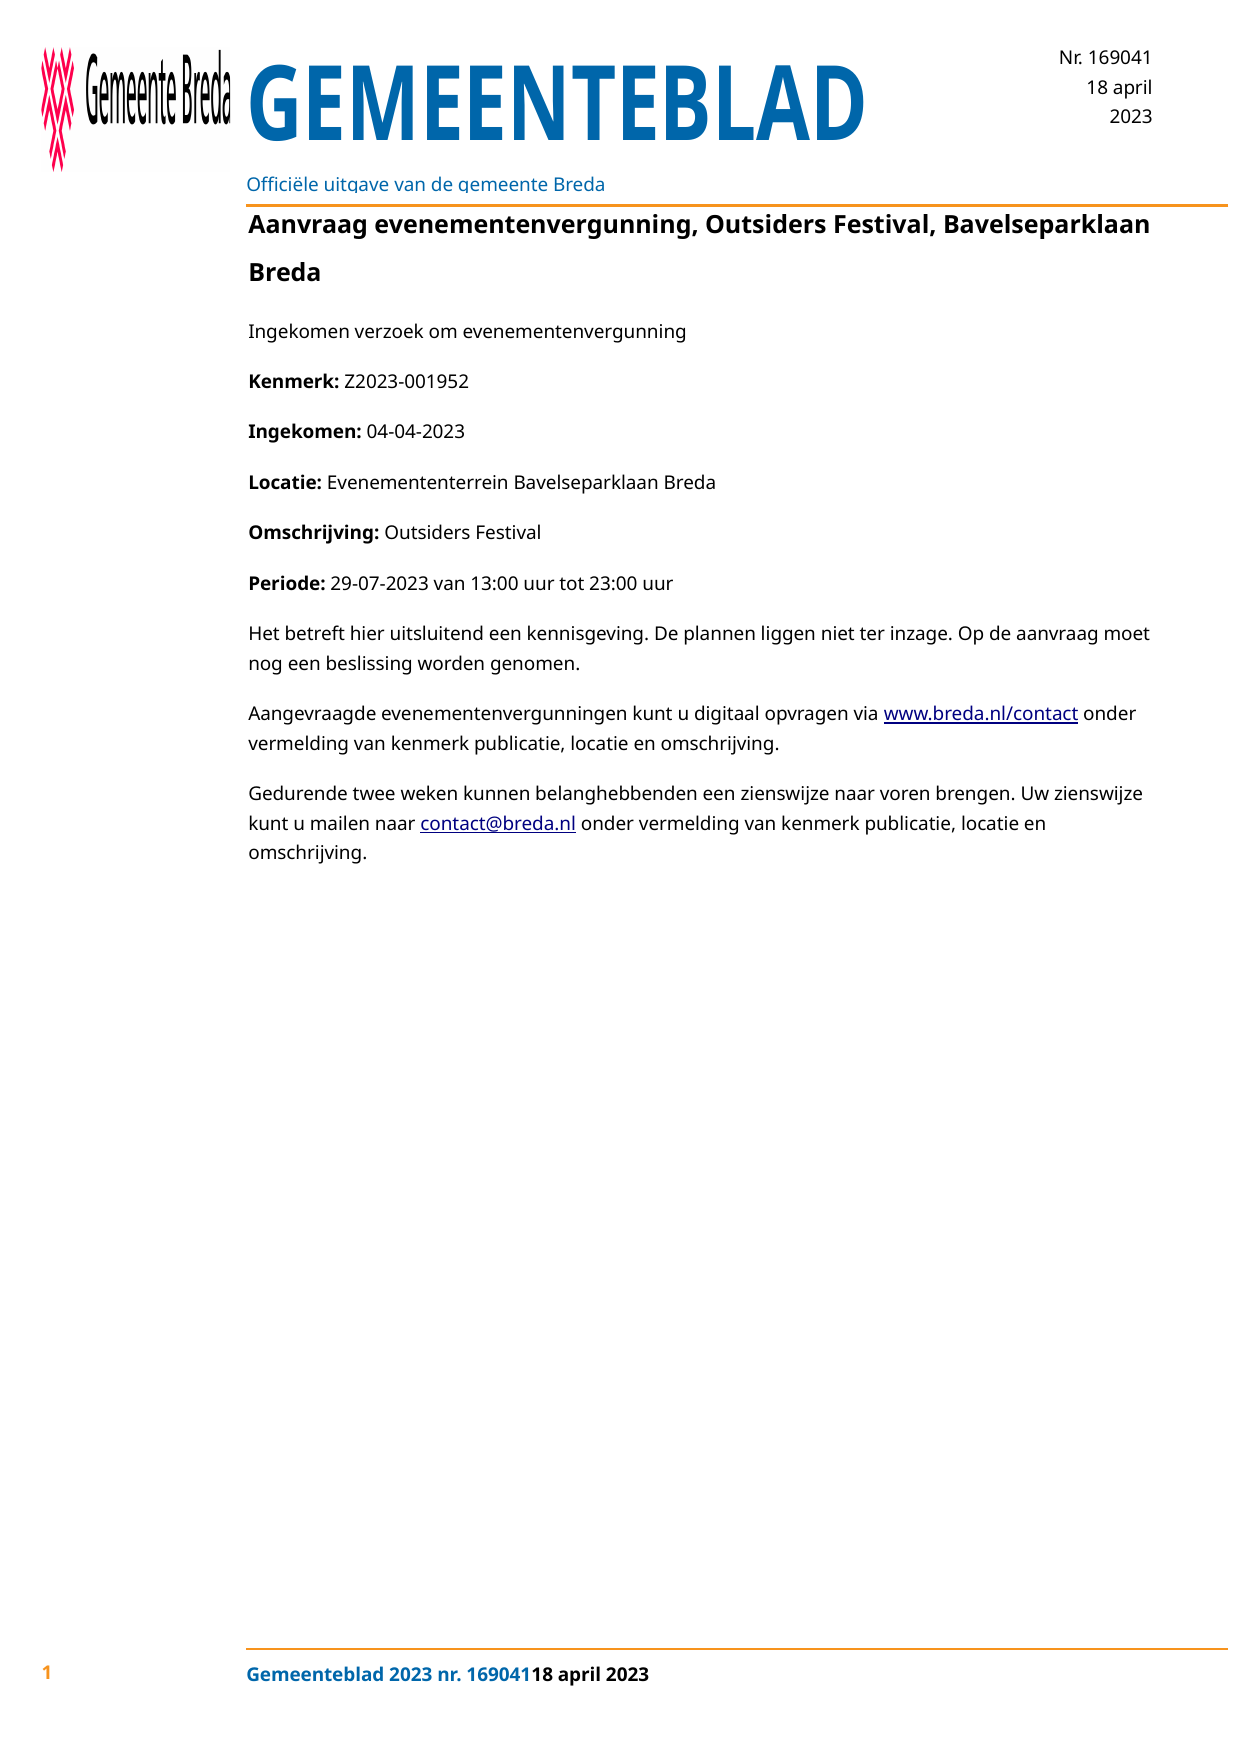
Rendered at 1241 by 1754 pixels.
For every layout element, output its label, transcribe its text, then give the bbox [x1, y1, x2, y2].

text Kenmerk: Z2023-001952 [248, 368, 1152, 394]
text Locatie: Evenemententerrein Bavelseparklaan Breda [248, 469, 1152, 495]
text Aangevraagde evenementenvergunningen kunt u digitaal opvragen via www.breda.nl/contact onder vermelding van kenmerk publicatie, locatie en omschrijving. [248, 700, 1152, 756]
picture [41, 47, 231, 172]
text Aanvraag evenementenvergunning, Outsiders Festival, Bavelseparklaan Breda [248, 207, 1152, 288]
text Ingekomen: 04-04-2023 [248, 419, 1152, 444]
text Omschrijving: Outsiders Festival [248, 519, 1152, 545]
text Gedurende twee weken kunnen belanghebbenden een zienswijze naar voren brengen. Uw zienswijze kunt u mailen naar contact@breda.nl onder vermelding van kenmerk publicatie, locatie en omschrijving. [248, 780, 1152, 865]
text Periode: 29-07-2023 van 13:00 uur tot 23:00 uur [248, 570, 1152, 596]
text Het betreft hier uitsluitend een kennisgeving. De plannen liggen niet ter inzage. Op de aanvraag moet nog een beslissing worden genomen. [248, 620, 1152, 676]
text Ingekomen verzoek om evenementenvergunning [248, 318, 1152, 344]
